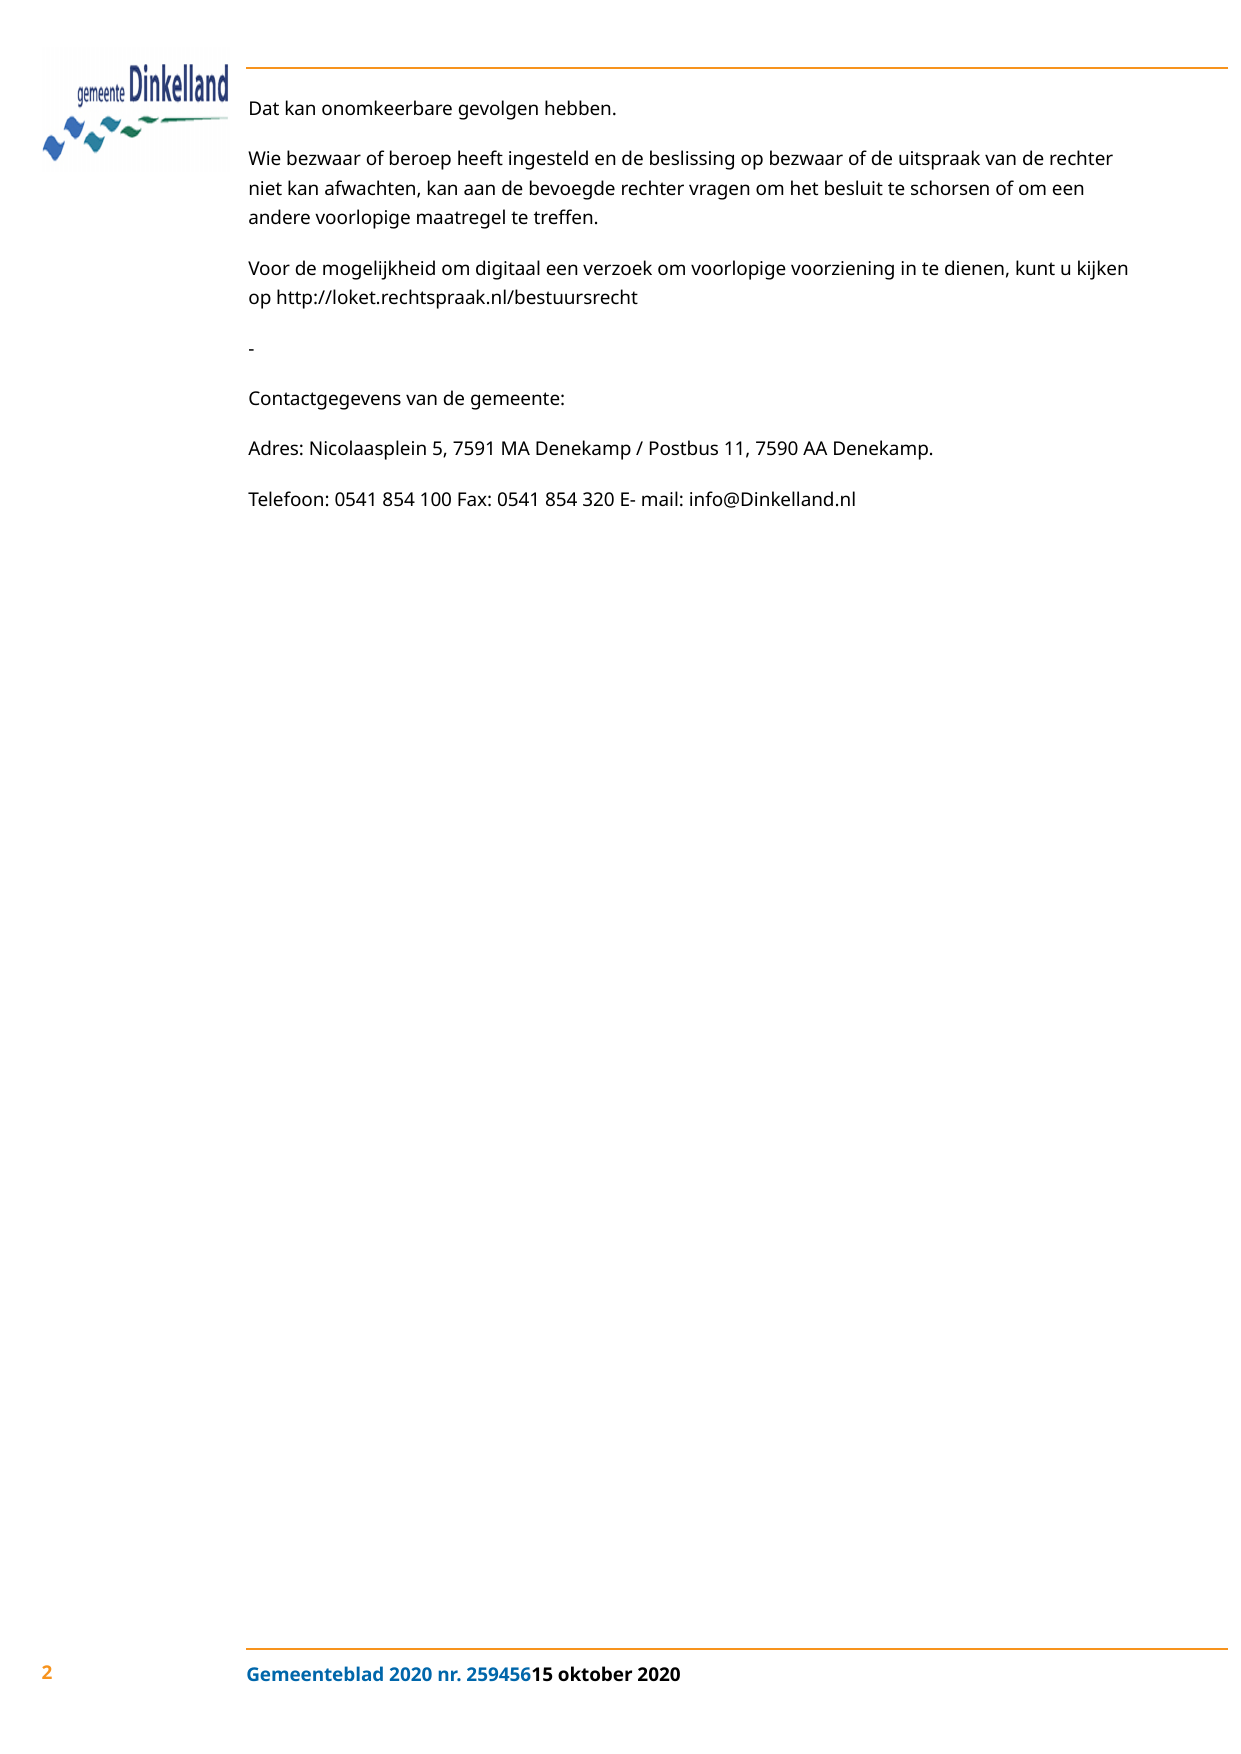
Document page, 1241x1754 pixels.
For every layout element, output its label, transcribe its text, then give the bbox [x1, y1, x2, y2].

text Wie bezwaar of beroep heeft ingesteld en de beslissing op bezwaar of de uitspraak van de rechter niet kan afwachten, kan aan de bevoegde rechter vragen om het besluit te schorsen of om een andere voorlopige maatregel te treffen. [248, 145, 1152, 230]
text Contactgegevens van de gemeente: [248, 385, 1152, 411]
text - [248, 335, 1152, 361]
text Dat kan onomkeerbare gevolgen hebben. [248, 95, 1152, 121]
text Adres: Nicolaasplein 5, 7591 MA Denekamp / Postbus 11, 7590 AA Denekamp. [248, 436, 1152, 461]
text Voor de mogelijkheid om digitaal een verzoek om voorlopige voorziening in te dienen, kunt u kijken op http://loket.rechtspraak.nl/bestuursrecht [248, 255, 1152, 310]
text Telefoon: 0541 854 100 Fax: 0541 854 320 E- mail: info@Dinkelland.nl [248, 486, 1152, 512]
picture [41, 47, 231, 172]
